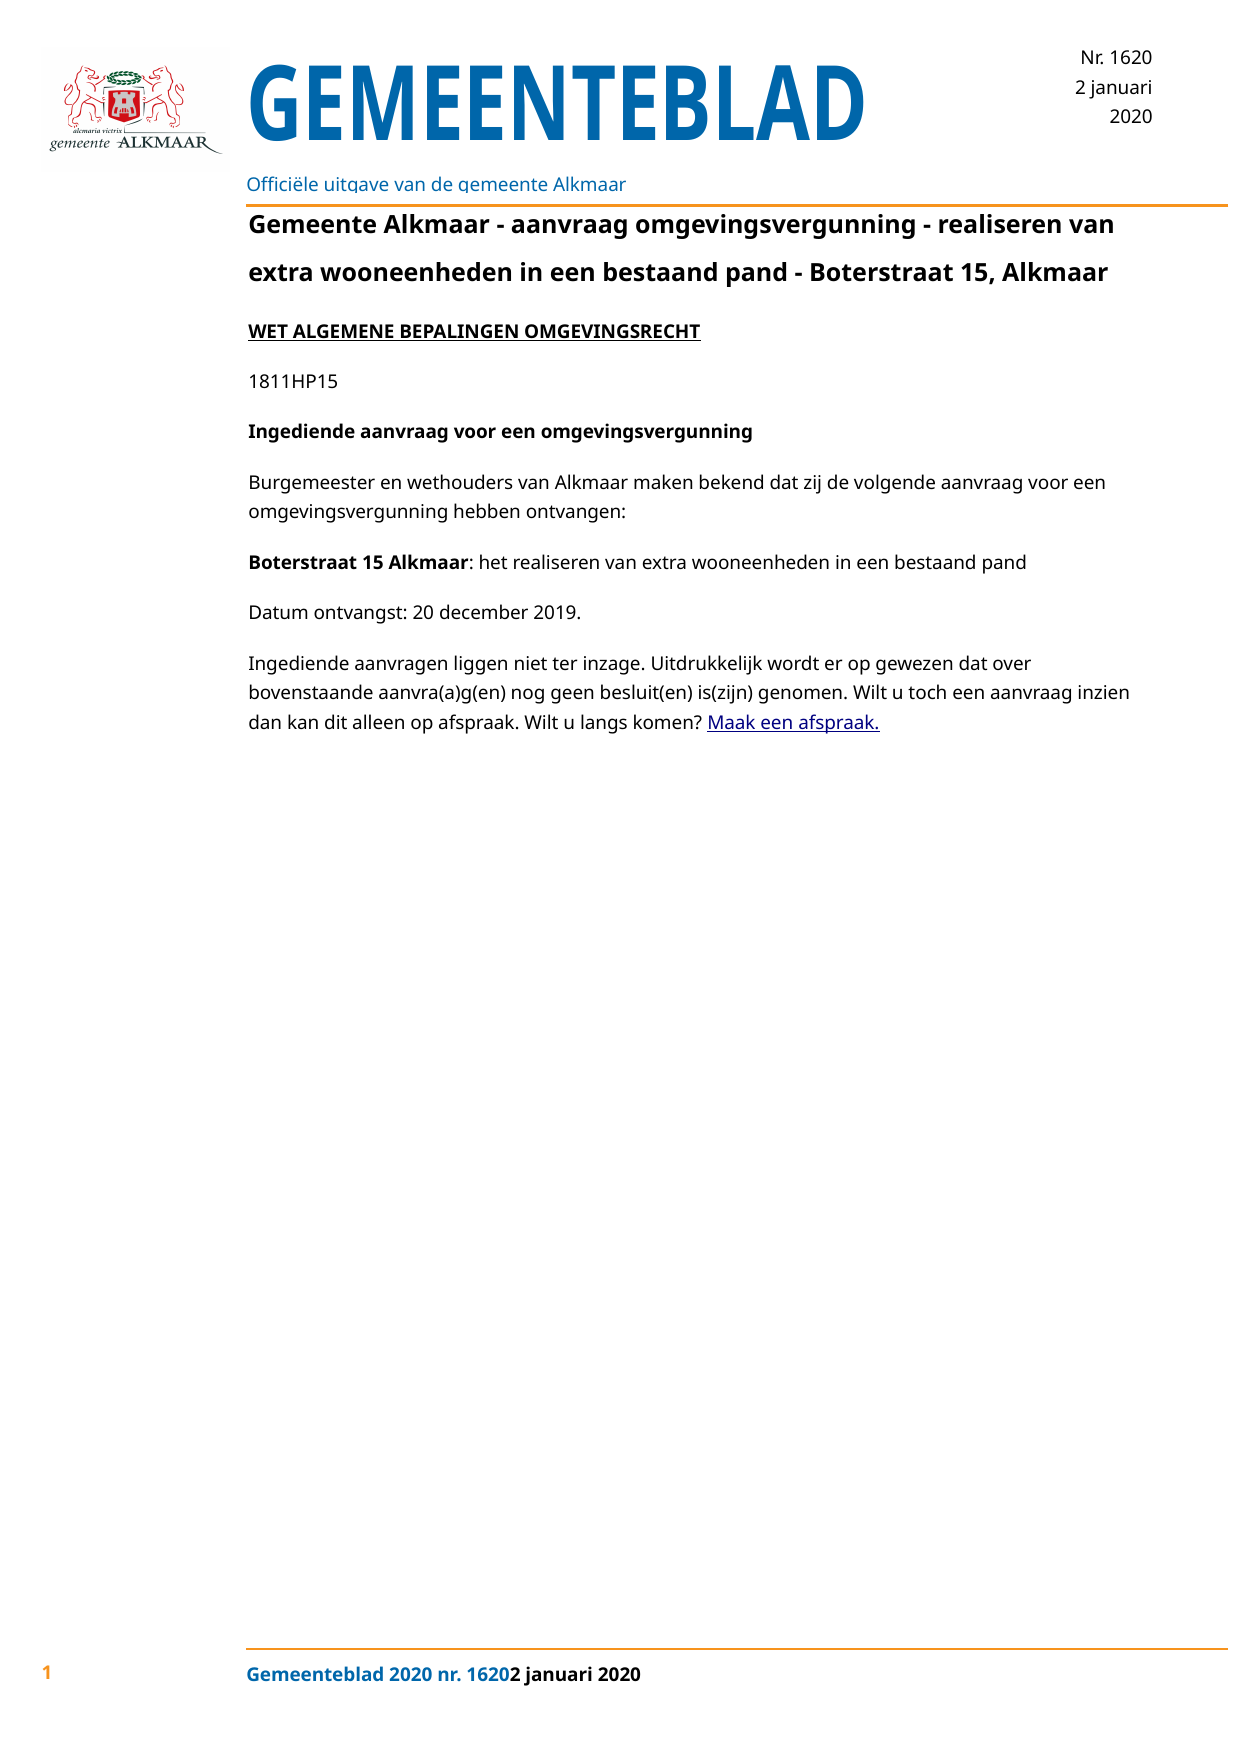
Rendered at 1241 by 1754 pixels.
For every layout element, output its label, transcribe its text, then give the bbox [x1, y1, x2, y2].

picture [41, 47, 231, 172]
text Boterstraat 15 Alkmaar: het realiseren van extra wooneenheden in een bestaand pand [248, 549, 1152, 575]
text Ingediende aanvraag voor een omgevingsvergunning [248, 419, 1152, 444]
text Datum ontvangst: 20 december 2019. [248, 599, 1152, 625]
text Burgemeester en wethouders van Alkmaar maken bekend dat zij de volgende aanvraag voor een omgevingsvergunning hebben ontvangen: [248, 469, 1152, 524]
text 1811HP15 [248, 368, 1152, 394]
text WET ALGEMENE BEPALINGEN OMGEVINGSRECHT [248, 318, 1152, 344]
text Gemeente Alkmaar - aanvraag omgevingsvergunning - realiseren van extra wooneenheden in een bestaand pand - Boterstraat 15, Alkmaar [248, 207, 1152, 288]
text Ingediende aanvragen liggen niet ter inzage. Uitdrukkelijk wordt er op gewezen dat over bovenstaande aanvra(a)g(en) nog geen besluit(en) is(zijn) genomen. Wilt u toch een aanvraag inzien dan kan dit alleen op afspraak. Wilt u langs komen? Maak een afspraak. [248, 650, 1152, 735]
